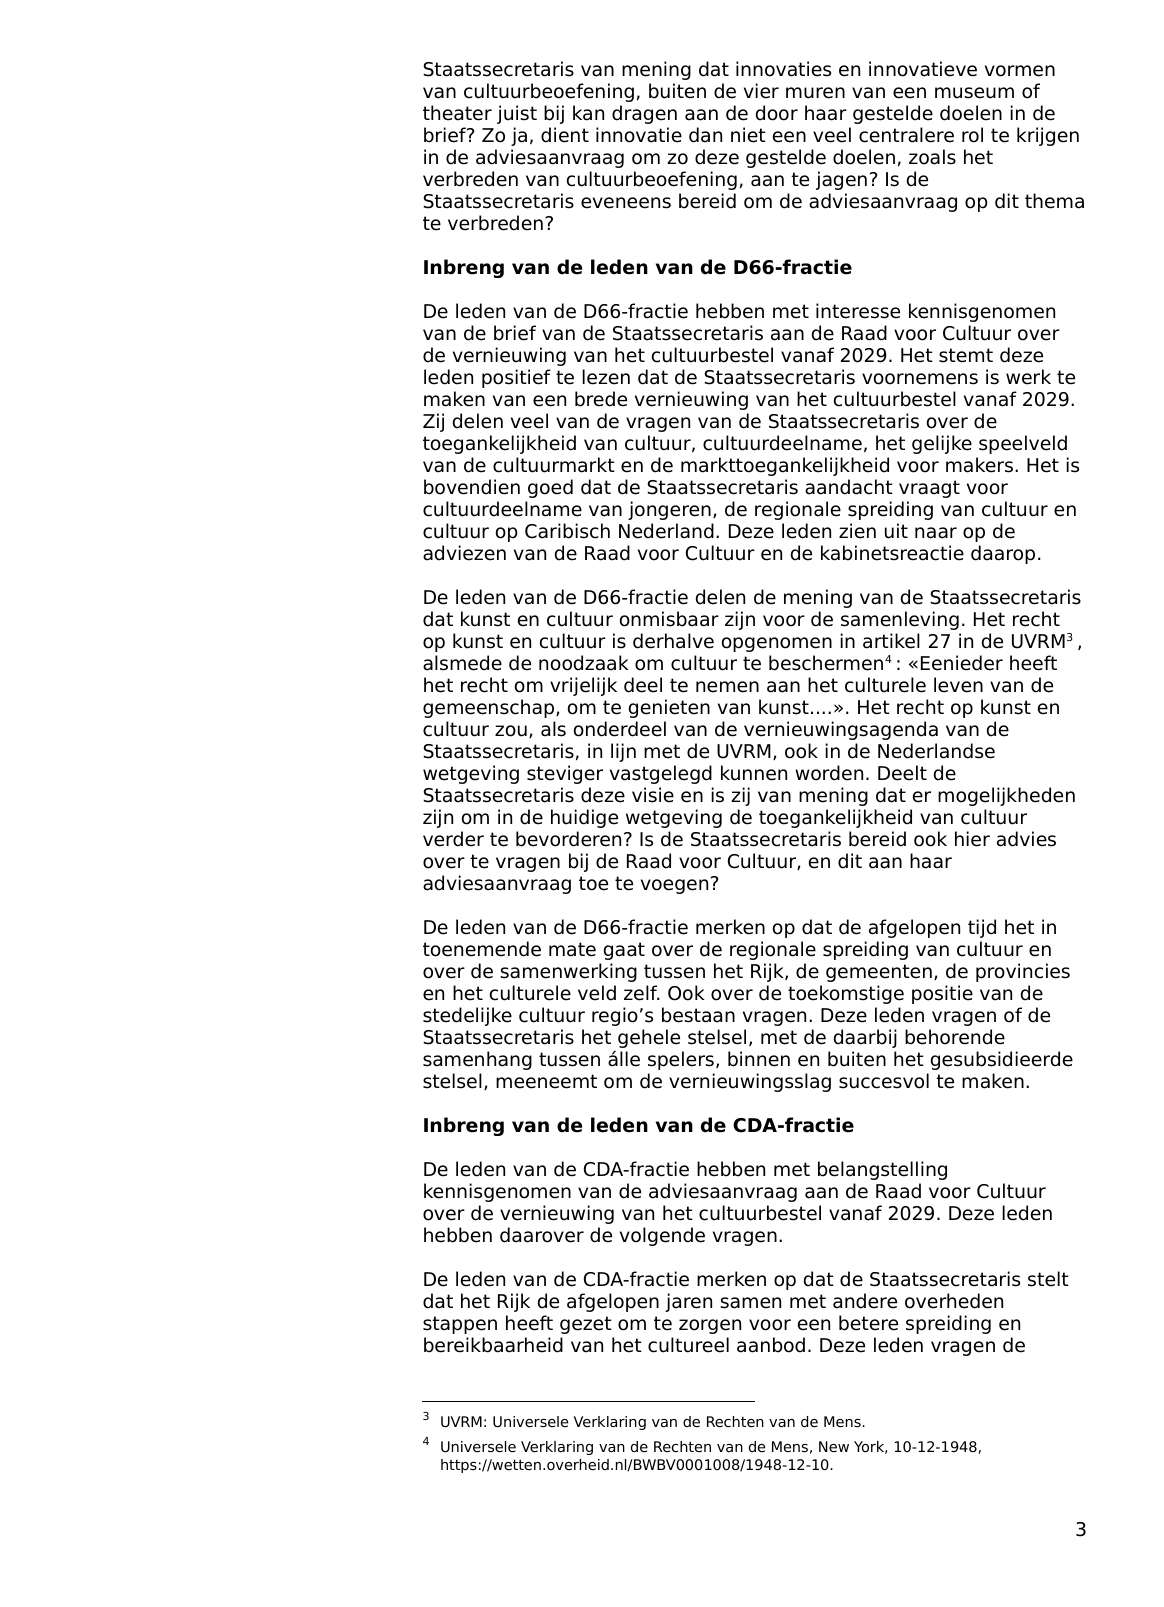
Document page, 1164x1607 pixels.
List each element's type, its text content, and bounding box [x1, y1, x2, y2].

text Staatssecretaris van mening dat innovaties en innovatieve vormen van cultuurbeoefening, buiten de vier muren van een museum of theater juist bij kan dragen aan de door haar gestelde doelen in de brief? Zo ja, dient innovatie dan niet een veel centralere rol te krijgen in de adviesaanvraag om zo deze gestelde doelen, zoals het verbreden van cultuurbeoefening, aan te jagen? Is de Staatssecretaris eveneens bereid om de adviesaanvraag op dit thema te verbreden? [422, 59, 1087, 235]
text Universele Verklaring van de Rechten van de Mens, New York, 10-12-1948, https://wetten.overheid.nl/BWBV0001008/1948-12-10. [422, 1435, 1087, 1474]
text De leden van de D66-fractie merken op dat de afgelopen tijd het in toenemende mate gaat over de regionale spreiding van cultuur en over de samenwerking tussen het Rijk, de gemeenten, de provincies en het culturele veld zelf. Ook over de toekomstige positie van de stedelijke cultuur regio’s bestaan vragen. Deze leden vragen of de Staatssecretaris het gehele stelsel, met de daarbij behorende samenhang tussen álle spelers, binnen en buiten het gesubsidieerde stelsel, meeneemt om de vernieuwingsslag succesvol te maken. [422, 917, 1087, 1093]
text De leden van de D66-fractie delen de mening van de Staatssecretaris dat kunst en cultuur onmisbaar zijn voor de samenleving. Het recht op kunst en cultuur is derhalve opgenomen in artikel 27 in de UVRM, alsmede de noodzaak om cultuur te beschermen: «Eenieder heeft het recht om vrijelijk deel te nemen aan het culturele leven van de gemeenschap, om te genieten van kunst....». Het recht op kunst en cultuur zou, als onderdeel van de vernieuwingsagenda van de Staatssecretaris, in lijn met de UVRM, ook in de Nederlandse wetgeving steviger vastgelegd kunnen worden. Deelt de Staatssecretaris deze visie en is zij van mening dat er mogelijkheden zijn om in de huidige wetgeving de toegankelijkheid van cultuur verder te bevorderen? Is de Staatssecretaris bereid ook hier advies over te vragen bij de Raad voor Cultuur, en dit aan haar adviesaanvraag toe te voegen? [422, 587, 1087, 895]
text UVRM: Universele Verklaring van de Rechten van de Mens. [422, 1410, 1087, 1432]
text De leden van de CDA-fractie merken op dat de Staatssecretaris stelt dat het Rijk de afgelopen jaren samen met andere overheden stappen heeft gezet om te zorgen voor een betere spreiding en bereikbaarheid van het cultureel aanbod. Deze leden vragen de [422, 1269, 1087, 1357]
subtitle Inbreng van de leden van de CDA-fractie [422, 1115, 1087, 1137]
text De leden van de D66-fractie hebben met interesse kennisgenomen van de brief van de Staatssecretaris aan de Raad voor Cultuur over de vernieuwing van het cultuurbestel vanaf 2029. Het stemt deze leden positief te lezen dat de Staatssecretaris voornemens is werk te maken van een brede vernieuwing van het cultuurbestel vanaf 2029. Zij delen veel van de vragen van de Staatssecretaris over de toegankelijkheid van cultuur, cultuurdeelname, het gelijke speelveld van de cultuurmarkt en de markttoegankelijkheid voor makers. Het is bovendien goed dat de Staatssecretaris aandacht vraagt voor cultuurdeelname van jongeren, de regionale spreiding van cultuur en cultuur op Caribisch Nederland. Deze leden zien uit naar op de adviezen van de Raad voor Cultuur en de kabinetsreactie daarop. [422, 301, 1087, 565]
text De leden van de CDA-fractie hebben met belangstelling kennisgenomen van de adviesaanvraag aan de Raad voor Cultuur over de vernieuwing van het cultuurbestel vanaf 2029. Deze leden hebben daarover de volgende vragen. [422, 1159, 1087, 1247]
subtitle Inbreng van de leden van de D66-fractie [422, 257, 1087, 279]
